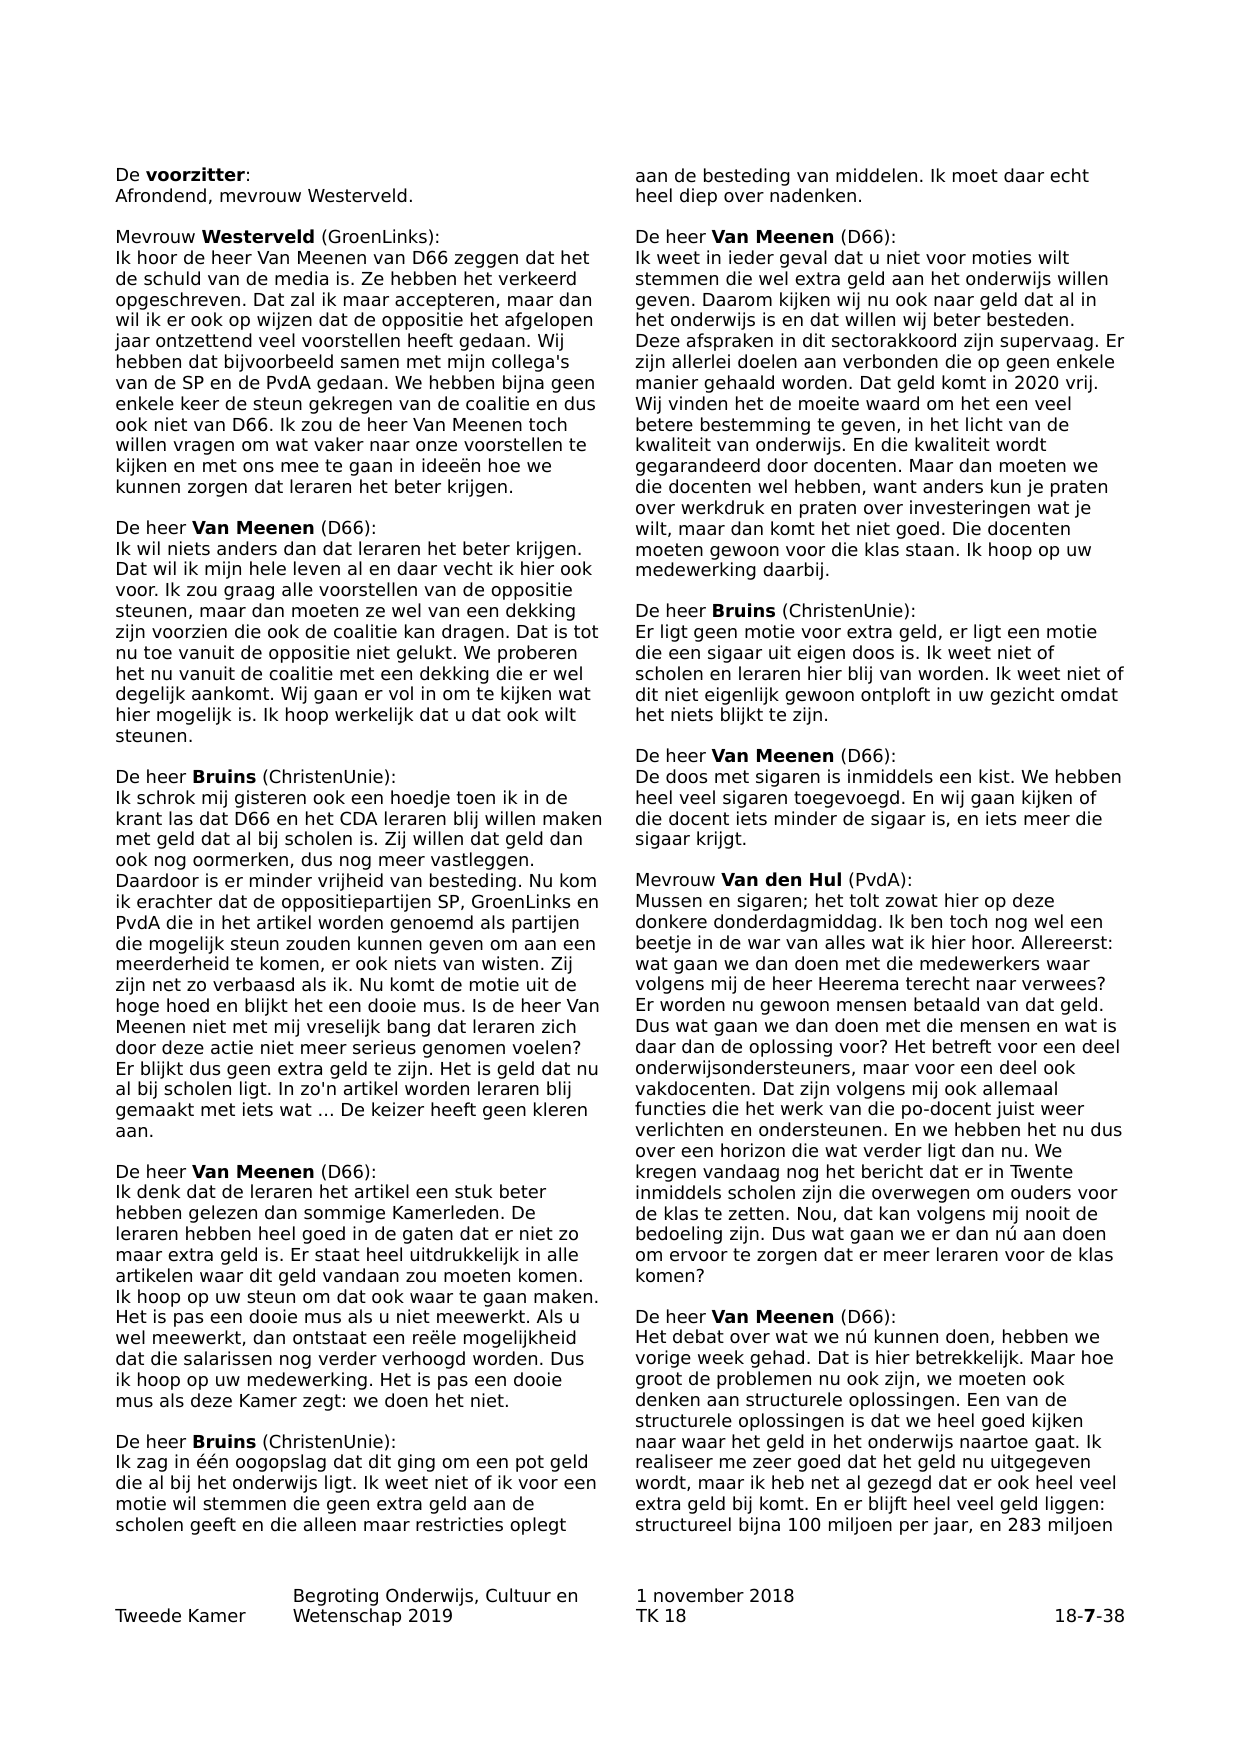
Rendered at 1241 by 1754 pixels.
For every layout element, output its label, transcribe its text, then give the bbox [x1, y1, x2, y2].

text De heer Van Meenen (D66): [115, 518, 605, 538]
text Mevrouw Van den Hul (PvdA): [635, 870, 1125, 891]
text aan de besteding van middelen. Ik moet daar echt heel diep over nadenken. [635, 165, 1125, 207]
text De heer Van Meenen (D66): [635, 746, 1125, 767]
text Er ligt geen motie voor extra geld, er ligt een motie die een sigaar uit eigen doos is. Ik weet niet of scholen en leraren hier blij van worden. Ik weet niet of dit niet eigenlijk gewoon ontploft in uw gezicht omdat het niets blijkt te zijn. [635, 622, 1125, 726]
text De doos met sigaren is inmiddels een kist. We hebben heel veel sigaren toegevoegd. En wij gaan kijken of die docent iets minder de sigaar is, en iets meer die sigaar krijgt. [635, 767, 1125, 850]
text Ik wil niets anders dan dat leraren het beter krijgen. Dat wil ik mijn hele leven al en daar vecht ik hier ook voor. Ik zou graag alle voorstellen van de oppositie steunen, maar dan moeten ze wel van een dekking zijn voorzien die ook de coalitie kan dragen. Dat is tot nu toe vanuit de oppositie niet gelukt. We proberen het nu vanuit de coalitie met een dekking die er wel degelijk aankomt. Wij gaan er vol in om te kijken wat hier mogelijk is. Ik hoop werkelijk dat u dat ook wilt steunen. [115, 538, 605, 747]
text Ik denk dat de leraren het artikel een stuk beter hebben gelezen dan sommige Kamerleden. De leraren hebben heel goed in de gaten dat er niet zo maar extra geld is. Er staat heel uitdrukkelijk in alle artikelen waar dit geld vandaan zou moeten komen. Ik hoop op uw steun om dat ook waar te gaan maken. Het is pas een dooie mus als u niet meewerkt. Als u wel meewerkt, dan ontstaat een reële mogelijkheid dat die salarissen nog verder verhoogd worden. Dus ik hoop op uw medewerking. Het is pas een dooie mus als deze Kamer zegt: we doen het niet. [115, 1182, 605, 1411]
text Mussen en sigaren; het tolt zowat hier op deze donkere donderdagmiddag. Ik ben toch nog wel een beetje in de war van alles wat ik hier hoor. Allereerst: wat gaan we dan doen met die medewerkers waar volgens mij de heer Heerema terecht naar verwees? Er worden nu gewoon mensen betaald van dat geld. Dus wat gaan we dan doen met die mensen en wat is daar dan de oplossing voor? Het betreft voor een deel onderwijsondersteuners, maar voor een deel ook vakdocenten. Dat zijn volgens mij ook allemaal functies die het werk van die po-docent juist weer verlichten en ondersteunen. En we hebben het nu dus over een horizon die wat verder ligt dan nu. We kregen vandaag nog het bericht dat er in Twente inmiddels scholen zijn die overwegen om ouders voor de klas te zetten. Nou, dat kan volgens mij nooit de bedoeling zijn. Dus wat gaan we er dan nú aan doen om ervoor te zorgen dat er meer leraren voor de klas komen? [635, 891, 1125, 1287]
text Het debat over wat we nú kunnen doen, hebben we vorige week gehad. Dat is hier betrekkelijk. Maar hoe groot de problemen nu ook zijn, we moeten ook denken aan structurele oplossingen. Een van de structurele oplossingen is dat we heel goed kijken naar waar het geld in het onderwijs naartoe gaat. Ik realiseer me zeer goed dat het geld nu uitgegeven wordt, maar ik heb net al gezegd dat er ook heel veel extra geld bij komt. En er blijft heel veel geld liggen: structureel bijna 100 miljoen per jaar, en 283 miljoen [635, 1327, 1125, 1536]
text De voorzitter: [115, 165, 605, 186]
text De heer Van Meenen (D66): [115, 1162, 605, 1182]
text De heer Bruins (ChristenUnie): [115, 1431, 605, 1452]
text Ik schrok mij gisteren ook een hoedje toen ik in de krant las dat D66 en het CDA leraren blij willen maken met geld dat al bij scholen is. Zij willen dat geld dan ook nog oormerken, dus nog meer vastleggen. Daardoor is er minder vrijheid van besteding. Nu kom ik erachter dat de oppositiepartijen SP, GroenLinks en PvdA die in het artikel worden genoemd als partijen die mogelijk steun zouden kunnen geven om aan een meerderheid te komen, er ook niets van wisten. Zij zijn net zo verbaasd als ik. Nu komt de motie uit de hoge hoed en blijkt het een dooie mus. Is de heer Van Meenen niet met mij vreselijk bang dat leraren zich door deze actie niet meer serieus genomen voelen? Er blijkt dus geen extra geld te zijn. Het is geld dat nu al bij scholen ligt. In zo'n artikel worden leraren blij gemaakt met iets wat ... De keizer heeft geen kleren aan. [115, 787, 605, 1142]
text Mevrouw Westerveld (GroenLinks): [115, 227, 605, 248]
text De heer Bruins (ChristenUnie): [115, 767, 605, 787]
text Ik hoor de heer Van Meenen van D66 zeggen dat het de schuld van de media is. Ze hebben het verkeerd opgeschreven. Dat zal ik maar accepteren, maar dan wil ik er ook op wijzen dat de oppositie het afgelopen jaar ontzettend veel voorstellen heeft gedaan. Wij hebben dat bijvoorbeeld samen met mijn collega's van de SP en de PvdA gedaan. We hebben bijna geen enkele keer de steun gekregen van de coalitie en dus ook niet van D66. Ik zou de heer Van Meenen toch willen vragen om wat vaker naar onze voorstellen te kijken en met ons mee te gaan in ideeën hoe we kunnen zorgen dat leraren het beter krijgen. [115, 248, 605, 498]
text Ik weet in ieder geval dat u niet voor moties wilt stemmen die wel extra geld aan het onderwijs willen geven. Daarom kijken wij nu ook naar geld dat al in het onderwijs is en dat willen wij beter besteden. Deze afspraken in dit sectorakkoord zijn supervaag. Er zijn allerlei doelen aan verbonden die op geen enkele manier gehaald worden. Dat geld komt in 2020 vrij. Wij vinden het de moeite waard om het een veel betere bestemming te geven, in het licht van de kwaliteit van onderwijs. En die kwaliteit wordt gegarandeerd door docenten. Maar dan moeten we die docenten wel hebben, want anders kun je praten over werkdruk en praten over investeringen wat je wilt, maar dan komt het niet goed. Die docenten moeten gewoon voor die klas staan. Ik hoop op uw medewerking daarbij. [635, 248, 1125, 581]
text Afrondend, mevrouw Westerveld. [115, 186, 605, 207]
text De heer Bruins (ChristenUnie): [635, 601, 1125, 622]
text Ik zag in één oogopslag dat dit ging om een pot geld die al bij het onderwijs ligt. Ik weet niet of ik voor een motie wil stemmen die geen extra geld aan de scholen geeft en die alleen maar restricties oplegt [115, 1452, 605, 1536]
text De heer Van Meenen (D66): [635, 1307, 1125, 1327]
text De heer Van Meenen (D66): [635, 227, 1125, 248]
